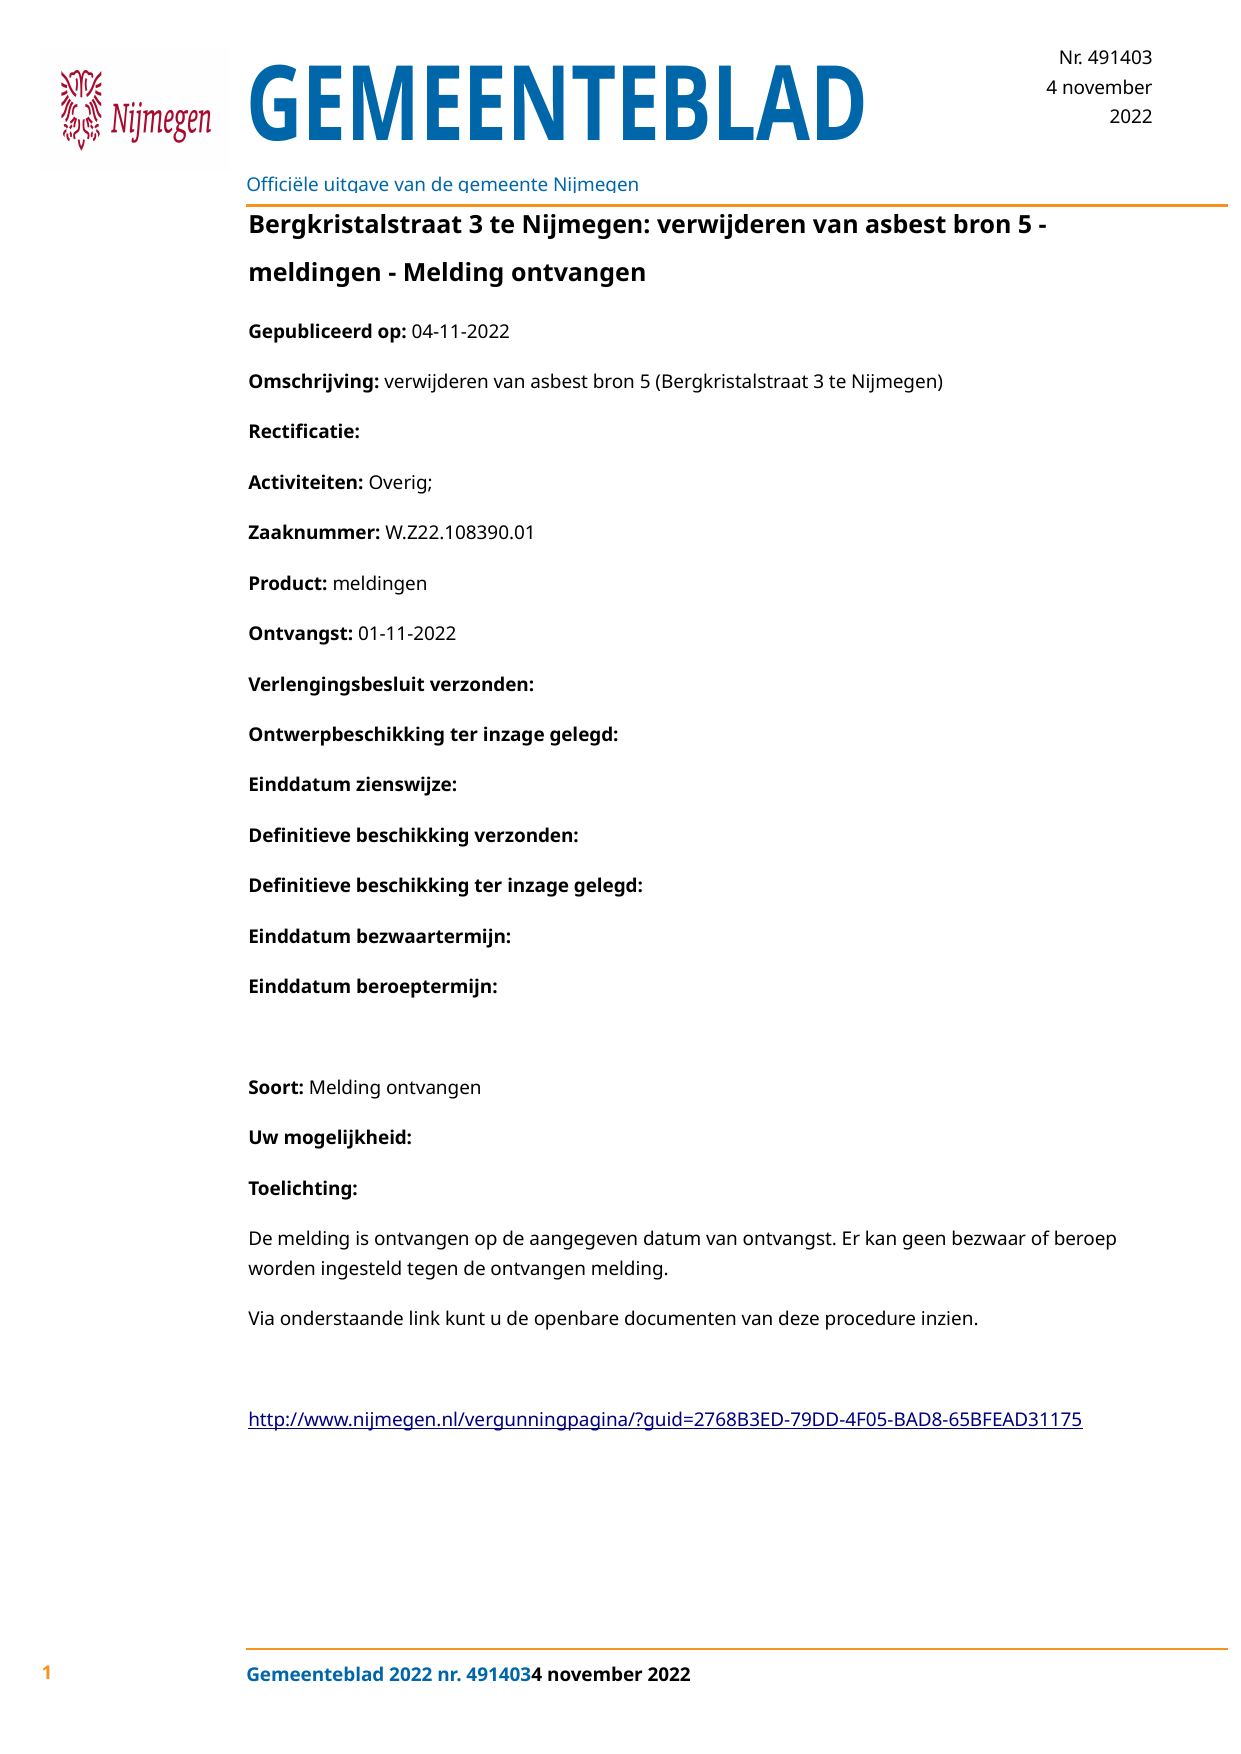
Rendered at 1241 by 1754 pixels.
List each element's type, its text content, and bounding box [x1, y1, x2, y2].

text Einddatum beroeptermijn: [248, 973, 1152, 999]
text Einddatum bezwaartermijn: [248, 923, 1152, 949]
text Rectificatie: [248, 419, 1152, 444]
text Definitieve beschikking verzonden: [248, 822, 1152, 848]
text Ontvangst: 01-11-2022 [248, 620, 1152, 646]
text Activiteiten: Overig; [248, 469, 1152, 495]
text Einddatum zienswijze: [248, 772, 1152, 797]
text De melding is ontvangen op de aangegeven datum van ontvangst. Er kan geen bezwaar of beroep worden ingesteld tegen de ontvangen melding. [248, 1225, 1152, 1281]
text Omschrijving: verwijderen van asbest bron 5 (Bergkristalstraat 3 te Nijmegen) [248, 368, 1152, 394]
text Definitieve beschikking ter inzage gelegd: [248, 872, 1152, 898]
text http://www.nijmegen.nl/vergunningpagina/?guid=2768B3ED-79DD-4F05-BAD8-65BFEAD31175 [248, 1406, 1152, 1432]
text Uw mogelijkheid: [248, 1124, 1152, 1150]
text Verlengingsbesluit verzonden: [248, 671, 1152, 697]
text Toelichting: [248, 1175, 1152, 1201]
text Ontwerpbeschikking ter inzage gelegd: [248, 721, 1152, 747]
picture [41, 47, 231, 172]
text Via onderstaande link kunt u de openbare documenten van deze procedure inzien. [248, 1305, 1152, 1331]
text Product: meldingen [248, 570, 1152, 596]
text Zaaknummer: W.Z22.108390.01 [248, 519, 1152, 545]
text Gepubliceerd op: 04-11-2022 [248, 318, 1152, 344]
text Soort: Melding ontvangen [248, 1074, 1152, 1100]
text Bergkristalstraat 3 te Nijmegen: verwijderen van asbest bron 5 - meldingen - Melding ontvangen [248, 207, 1152, 288]
